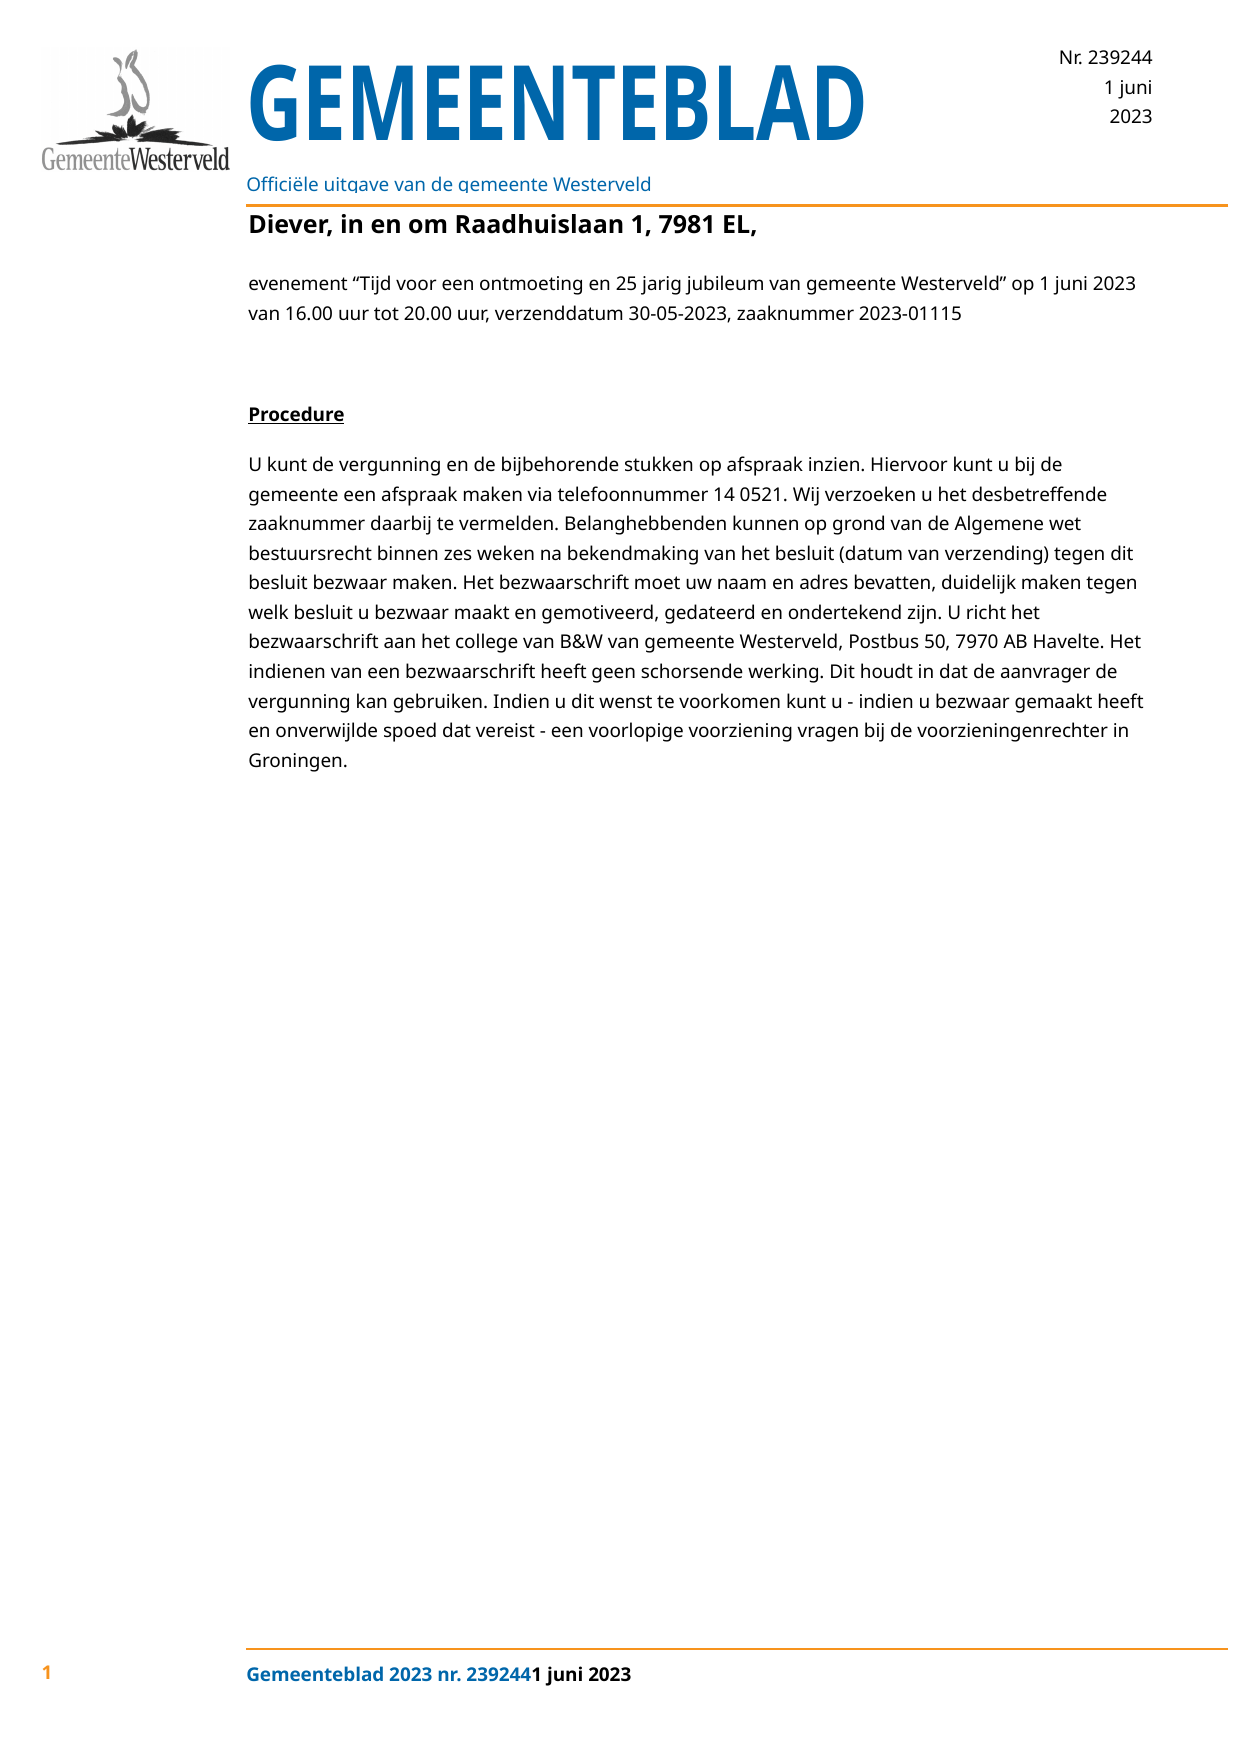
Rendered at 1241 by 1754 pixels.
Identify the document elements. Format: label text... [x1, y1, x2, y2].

text Diever, in en om Raadhuislaan 1, 7981 EL, [248, 207, 1152, 241]
text Procedure [248, 401, 1152, 426]
picture [41, 47, 231, 172]
text evenement “Tijd voor een ontmoeting en 25 jarig jubileum van gemeente Westerveld” op 1 juni 2023 van 16.00 uur tot 20.00 uur, verzenddatum 30-05-2023, zaaknummer 2023-01115 [248, 270, 1152, 326]
text U kunt de vergunning en de bijbehorende stukken op afspraak inzien. Hiervoor kunt u bij de gemeente een afspraak maken via telefoonnummer 14 0521. Wij verzoeken u het desbetreffende zaaknummer daarbij te vermelden. Belanghebbenden kunnen op grond van de Algemene wet bestuursrecht binnen zes weken na bekendmaking van het besluit (datum van verzending) tegen dit besluit bezwaar maken. Het bezwaarschrift moet uw naam en adres bevatten, duidelijk maken tegen welk besluit u bezwaar maakt en gemotiveerd, gedateerd en ondertekend zijn. U richt het bezwaarschrift aan het college van B&W van gemeente Westerveld, Postbus 50, 7970 AB Havelte. Het indienen van een bezwaarschrift heeft geen schorsende werking. Dit houdt in dat de aanvrager de vergunning kan gebruiken. Indien u dit wenst te voorkomen kunt u - indien u bezwaar gemaakt heeft en onverwijlde spoed dat vereist - een voorlopige voorziening vragen bij de voorzieningenrechter in Groningen. [248, 451, 1152, 773]
